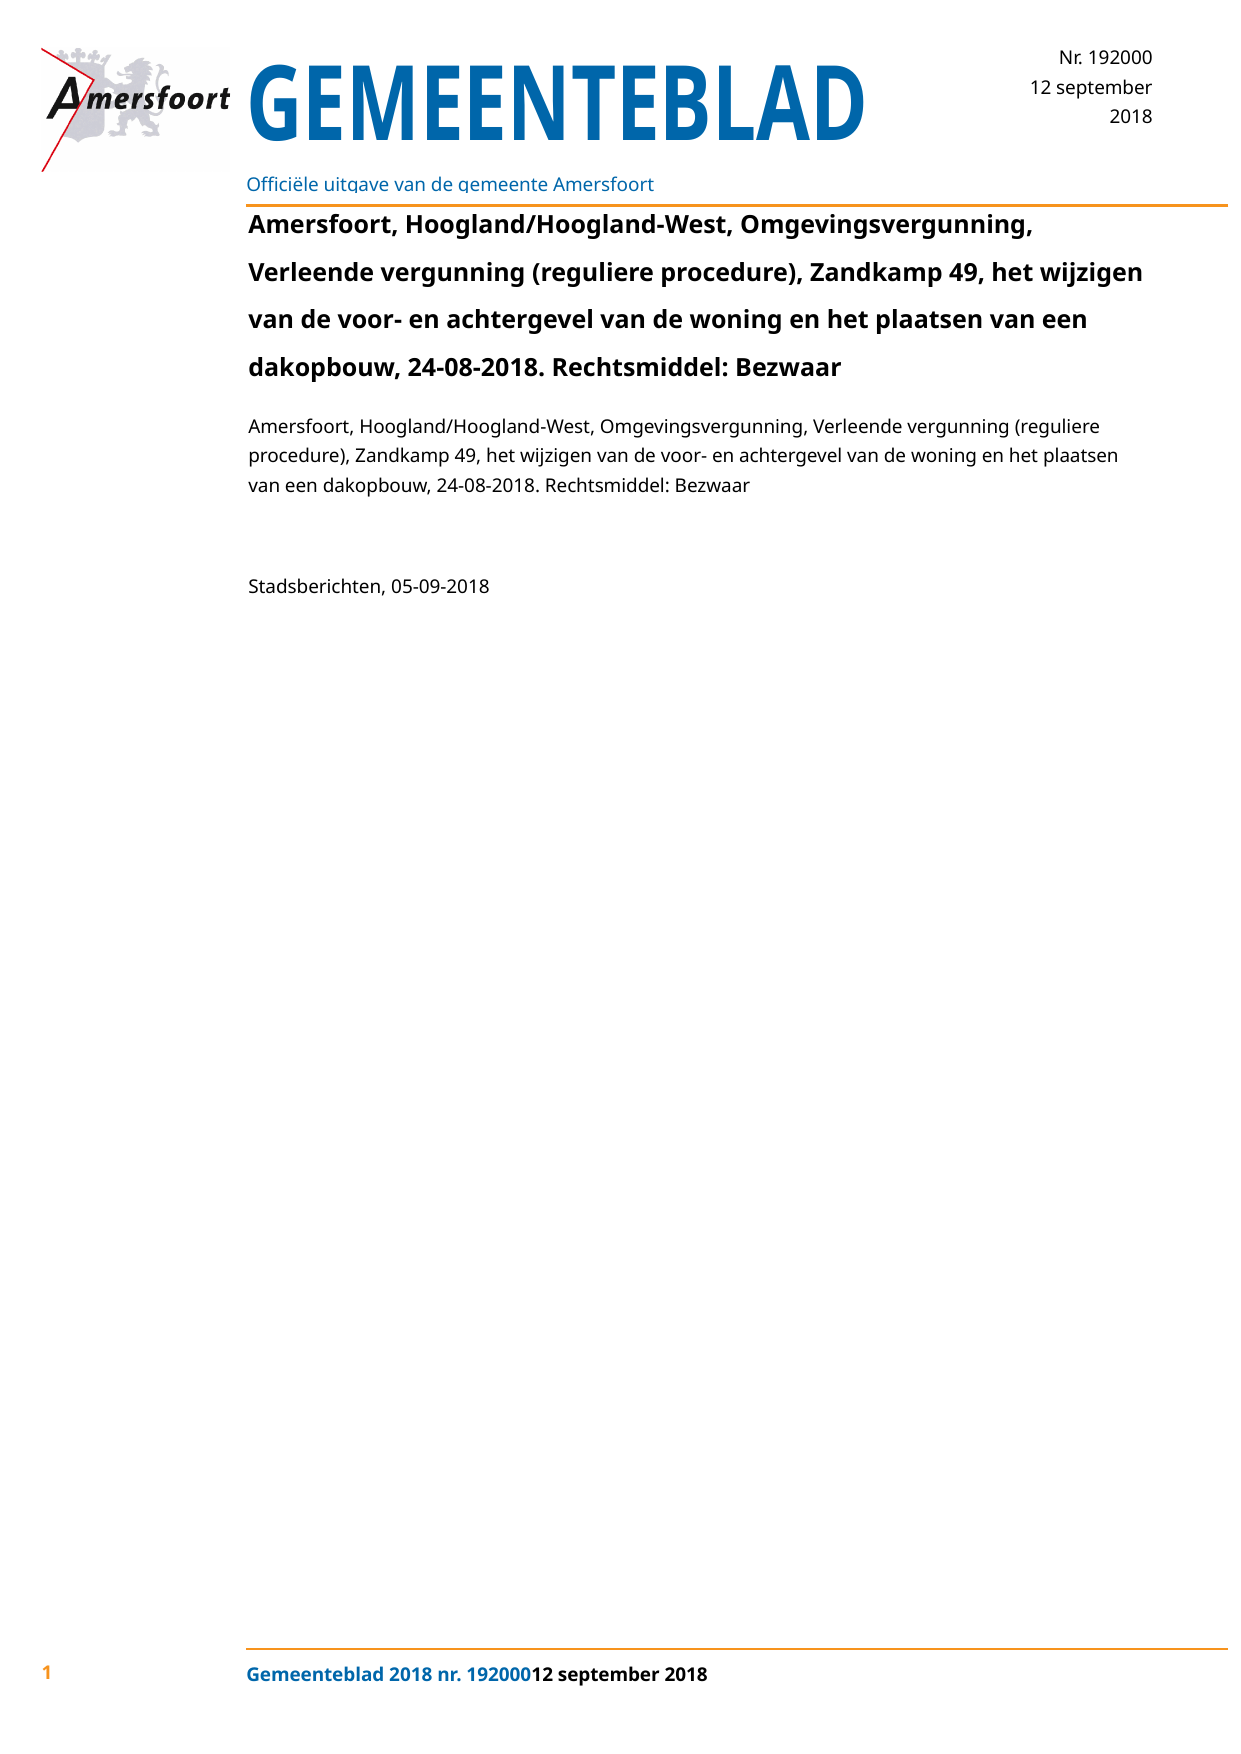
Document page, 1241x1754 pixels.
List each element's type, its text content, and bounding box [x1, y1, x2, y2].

text Stadsberichten, 05-09-2018 [248, 573, 1152, 599]
text Amersfoort, Hoogland/Hoogland-West, Omgevingsvergunning, Verleende vergunning (reguliere procedure), Zandkamp 49, het wijzigen van de voor- en achtergevel van de woning en het plaatsen van een dakopbouw, 24-08-2018. Rechtsmiddel: Bezwaar [248, 207, 1152, 384]
text Amersfoort, Hoogland/Hoogland-West, Omgevingsvergunning, Verleende vergunning (reguliere procedure), Zandkamp 49, het wijzigen van de voor- en achtergevel van de woning en het plaatsen van een dakopbouw, 24-08-2018. Rechtsmiddel: Bezwaar [248, 413, 1152, 498]
picture [41, 47, 231, 172]
